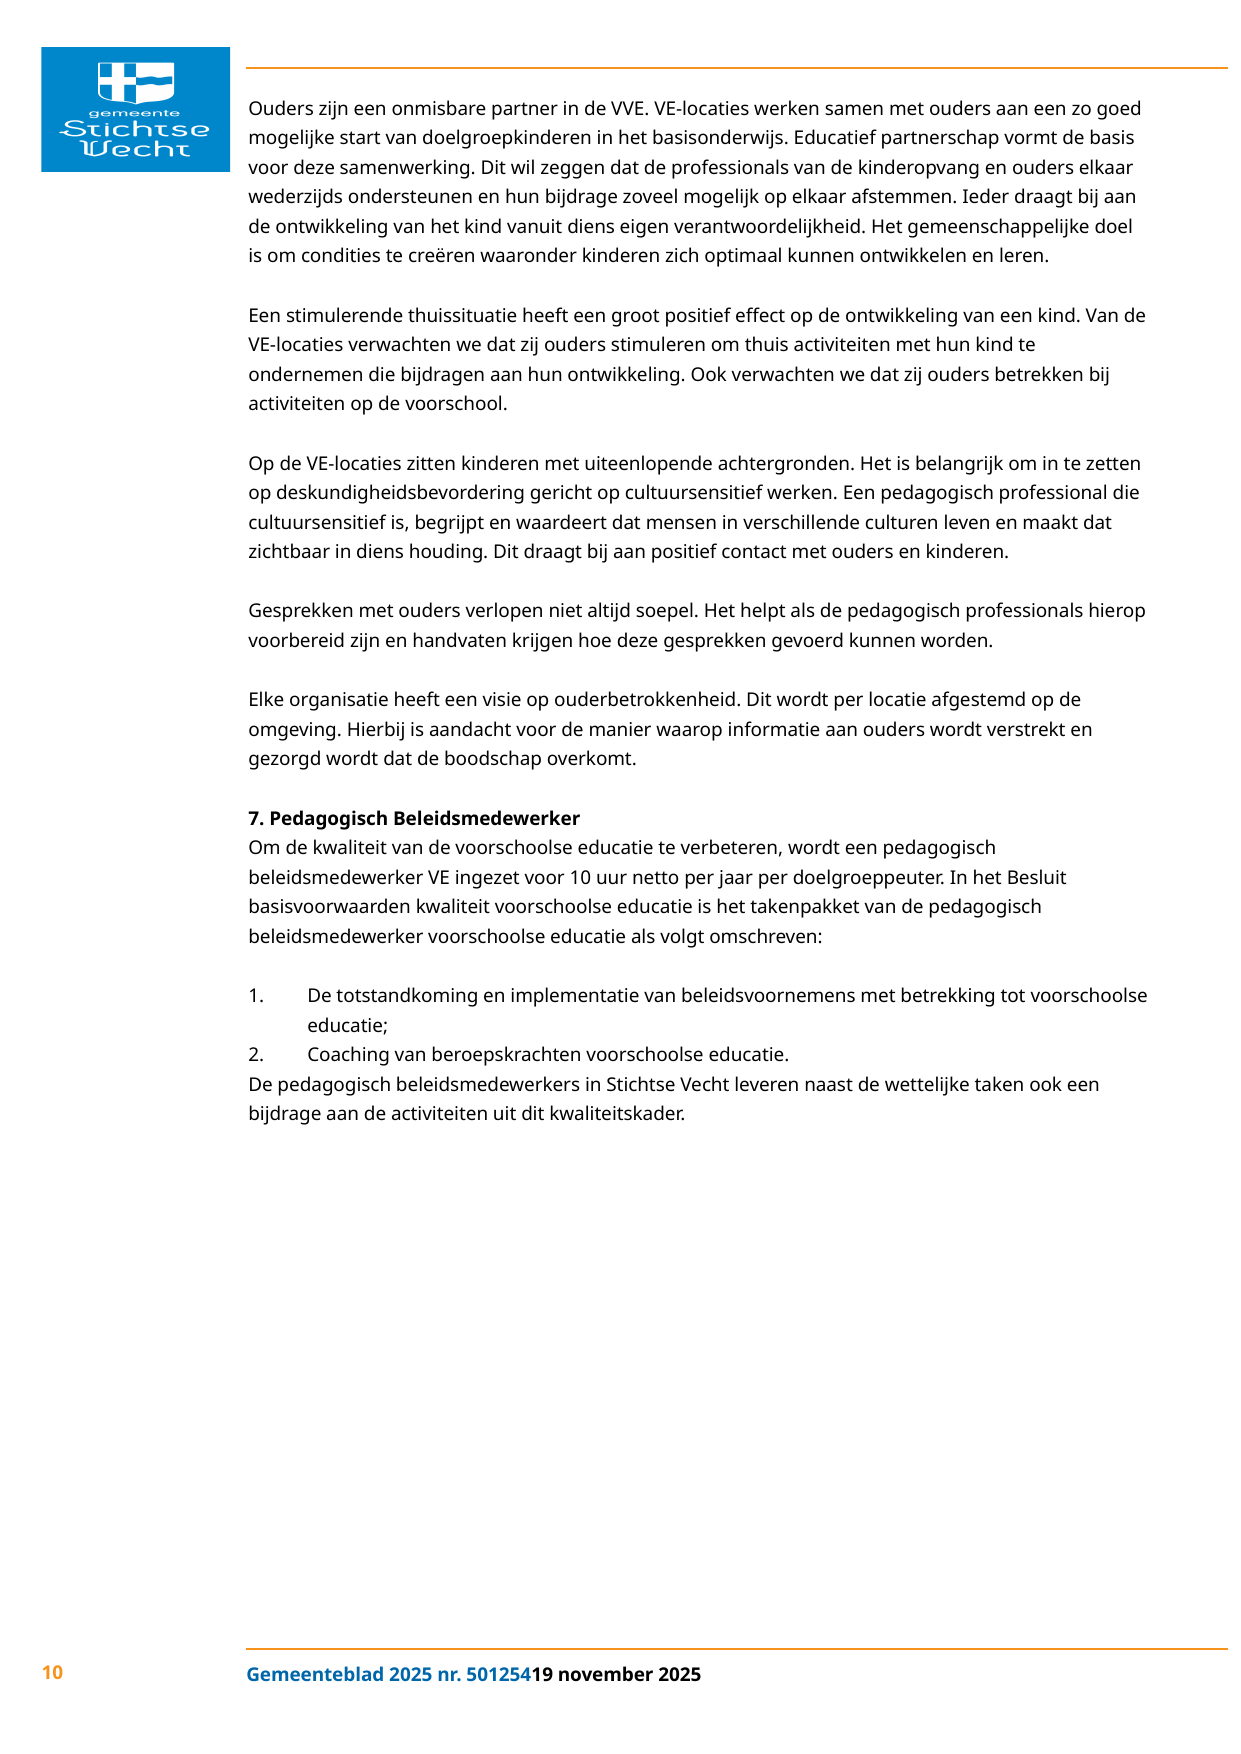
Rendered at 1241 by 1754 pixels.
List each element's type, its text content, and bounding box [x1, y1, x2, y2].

list De totstandkoming en implementatie van beleidsvoornemens met betrekking tot voorschoolse educatie; [248, 982, 1152, 1038]
text De pedagogisch beleidsmedewerkers in Stichtse Vecht leveren naast de wettelijke taken ook een bijdrage aan de activiteiten uit dit kwaliteitskader. [248, 1071, 1152, 1126]
text Om de kwaliteit van de voorschoolse educatie te verbeteren, wordt een pedagogisch beleidsmedewerker VE ingezet voor 10 uur netto per jaar per doelgroeppeuter. In het Besluit basisvoorwaarden kwaliteit voorschoolse educatie is het takenpakket van de pedagogisch beleidsmedewerker voorschoolse educatie als volgt omschreven: [248, 834, 1152, 949]
list Coaching van beroepskrachten voorschoolse educatie. [248, 1041, 1152, 1067]
text Op de VE-locaties zitten kinderen met uiteenlopende achtergronden. Het is belangrijk om in te zetten op deskundigheidsbevordering gericht op cultuursensitief werken. Een pedagogisch professional die cultuursensitief is, begrijpt en waardeert dat mensen in verschillende culturen leven en maakt dat zichtbaar in diens houding. Dit draagt bij aan positief contact met ouders en kinderen. [248, 450, 1152, 564]
picture [137, 63, 174, 103]
text Gesprekken met ouders verlopen niet altijd soepel. Het helpt als de pedagogisch professionals hierop voorbereid zijn en handvaten krijgen hoe deze gesprekken gevoerd kunnen worden. [248, 598, 1152, 653]
text Elke organisatie heeft een visie op ouderbetrokkenheid. Dit wordt per locatie afgestemd op de omgeving. Hierbij is aandacht voor de manier waarop informatie aan ouders wordt verstrekt en gezorgd wordt dat de boodschap overkomt. [248, 686, 1152, 771]
text Een stimulerende thuissituatie heeft een groot positief effect op de ontwikkeling van een kind. Van de VE-locaties verwachten we dat zij ouders stimuleren om thuis activiteiten met hun kind te ondernemen die bijdragen aan hun ontwikkeling. Ook verwachten we dat zij ouders betrekken bij activiteiten op de voorschool. [248, 302, 1152, 416]
text Ouders zijn een onmisbare partner in de VVE. VE-locaties werken samen met ouders aan een zo goed mogelijke start van doelgroepkinderen in het basisonderwijs. Educatief partnerschap vormt de basis voor deze samenwerking. Dit wil zeggen dat de professionals van de kinderopvang en ouders elkaar wederzijds ondersteunen en hun bijdrage zoveel mogelijk op elkaar afstemmen. Ieder draagt bij aan de ontwikkeling van het kind vanuit diens eigen verantwoordelijkheid. Het gemeenschappelijke doel is om condities te creëren waaronder kinderen zich optimaal kunnen ontwikkelen en leren. [248, 95, 1152, 268]
text 7. Pedagogisch Beleidsmedewerker [248, 805, 1152, 831]
picture [99, 63, 135, 101]
